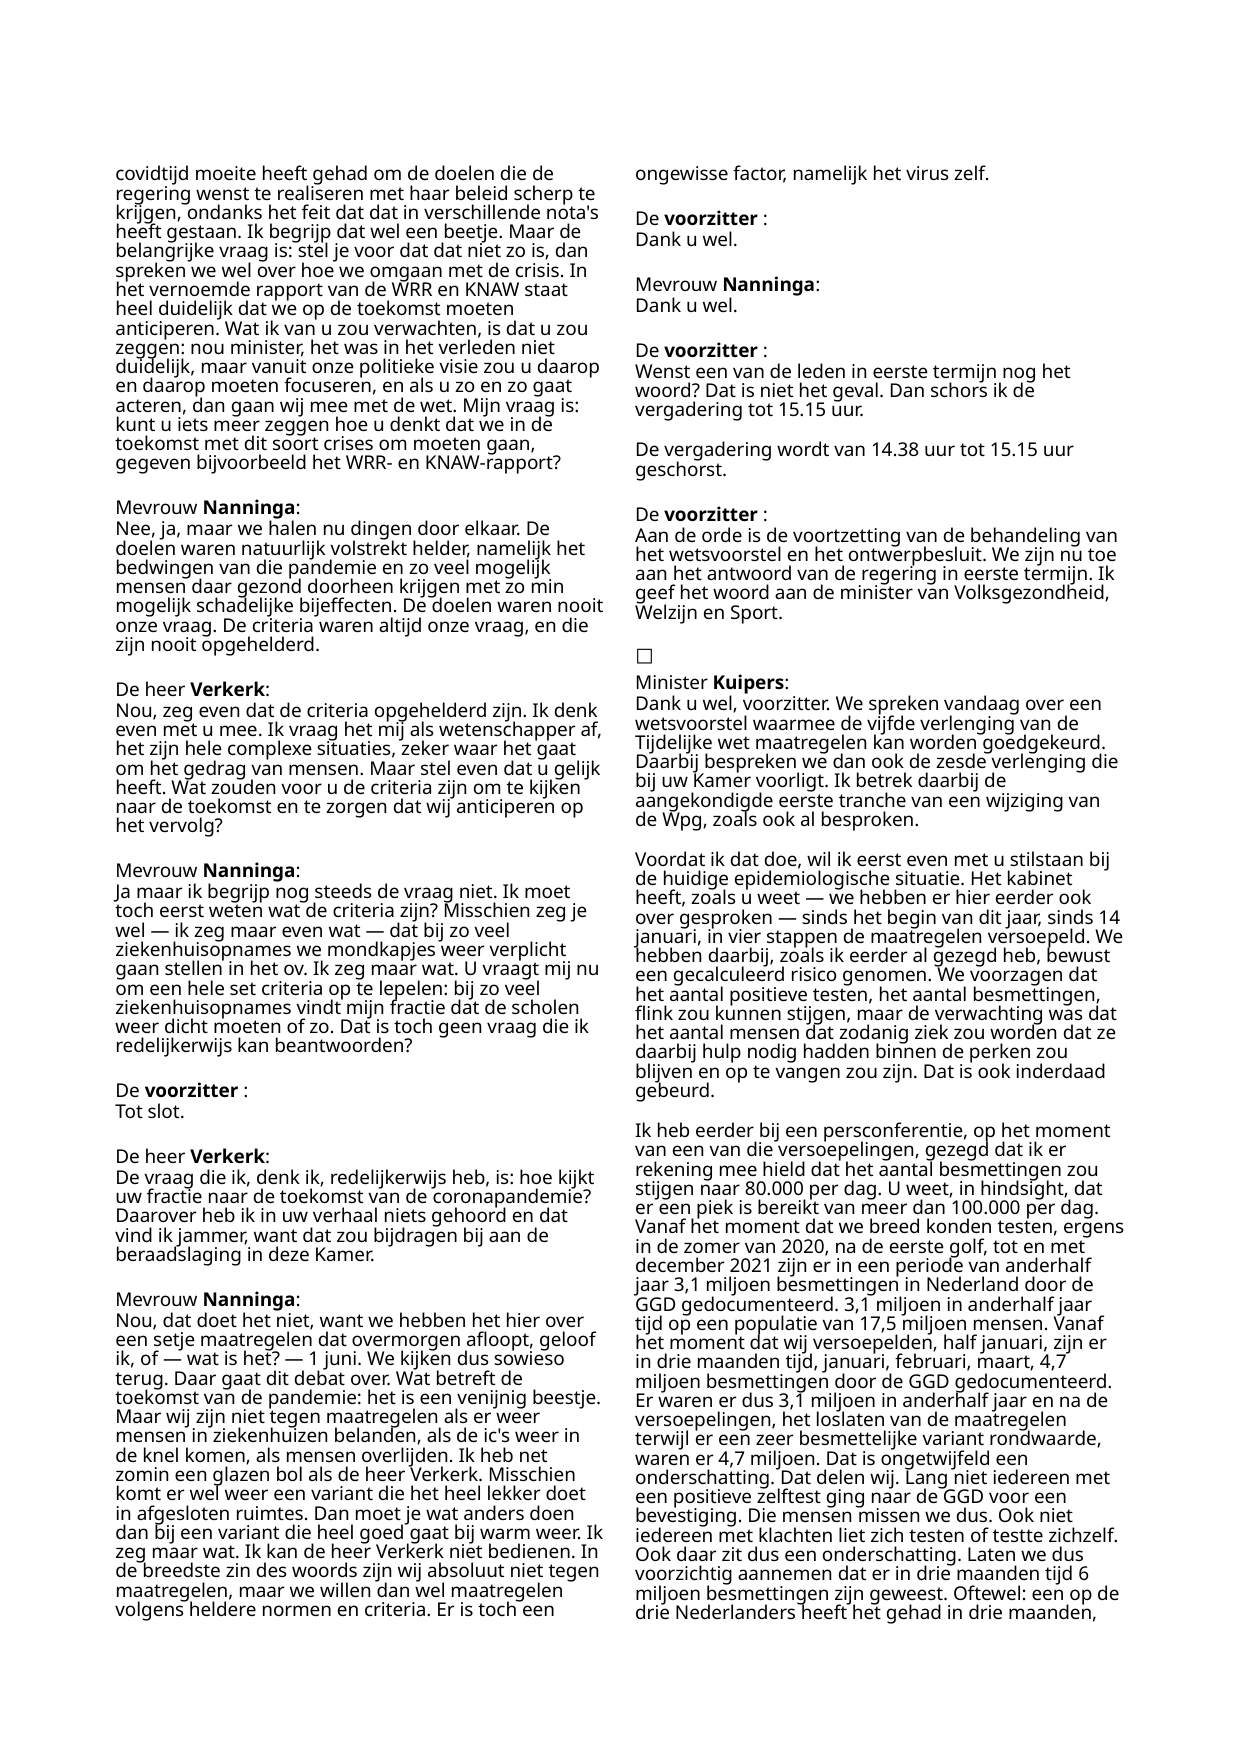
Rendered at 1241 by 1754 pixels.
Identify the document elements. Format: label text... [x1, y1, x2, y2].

text De vraag die ik, denk ik, redelijkerwijs heb, is: hoe kijkt uw fractie naar de toekomst van de coronapandemie? Daarover heb ik in uw verhaal niets gehoord en dat vind ik jammer, want dat zou bijdragen bij aan de beraadslaging in deze Kamer. [115, 1169, 605, 1265]
text ⬜ [635, 644, 1125, 669]
text Mevrouw Nanninga: [115, 1286, 605, 1312]
text De heer Verkerk: [115, 1143, 605, 1169]
text Nou, zeg even dat de criteria opgehelderd zijn. Ik denk even met u mee. Ik vraag het mij als wetenschapper af, het zijn hele complexe situaties, zeker waar het gaat om het gedrag van mensen. Maar stel even dat u gelijk heeft. Wat zouden voor u de criteria zijn om te kijken naar de toekomst en te zorgen dat wij anticiperen op het vervolg? [115, 702, 605, 837]
text Dank u wel, voorzitter. We spreken vandaag over een wetsvoorstel waarmee de vijfde verlenging van de Tijdelijke wet maatregelen kan worden goedgekeurd. Daarbij bespreken we dan ook de zesde verlenging die bij uw Kamer voorligt. Ik betrek daarbij de aangekondigde eerste tranche van een wijziging van de Wpg, zoals ook al besproken. [635, 695, 1125, 830]
text Minister Kuipers: [635, 669, 1125, 695]
text Mevrouw Nanninga: [115, 857, 605, 883]
text Nou, dat doet het niet, want we hebben het hier over een setje maatregelen dat overmorgen afloopt, geloof ik, of — wat is het? — 1 juni. We kijken dus sowieso terug. Daar gaat dit debat over. Wat betreft de toekomst van de pandemie: het is een venijnig beestje. Maar wij zijn niet tegen maatregelen als er weer mensen in ziekenhuizen belanden, als de ic's weer in de knel komen, als mensen overlijden. Ik heb net zomin een glazen bol als de heer Verkerk. Misschien komt er wel weer een variant die het heel lekker doet in afgesloten ruimtes. Dan moet je wat anders doen dan bij een variant die heel goed gaat bij warm weer. Ik zeg maar wat. Ik kan de heer Verkerk niet bedienen. In de breedste zin des woords zijn wij absoluut niet tegen maatregelen, maar we willen dan wel maatregelen volgens heldere normen en criteria. Er is toch een [115, 1312, 605, 1620]
text Dank u wel. [635, 231, 1125, 250]
text Dank u wel. [635, 297, 1125, 316]
text Wenst een van de leden in eerste termijn nog het woord? Dat is niet het geval. Dan schors ik de vergadering tot 15.15 uur. [635, 363, 1125, 421]
text covidtijd moeite heeft gehad om de doelen die de regering wenst te realiseren met haar beleid scherp te krijgen, ondanks het feit dat dat in verschillende nota's heeft gestaan. Ik begrijp dat wel een beetje. Maar de belangrijke vraag is: stel je voor dat dat niet zo is, dan spreken we wel over hoe we omgaan met de crisis. In het vernoemde rapport van de WRR en KNAW staat heel duidelijk dat we op de toekomst moeten anticiperen. Wat ik van u zou verwachten, is dat u zou zeggen: nou minister, het was in het verleden niet duidelijk, maar vanuit onze politieke visie zou u daarop en daarop moeten focuseren, en als u zo en zo gaat acteren, dan gaan wij mee met de wet. Mijn vraag is: kunt u iets meer zeggen hoe u denkt dat we in de toekomst met dit soort crises om moeten gaan, gegeven bijvoorbeeld het WRR- en KNAW-rapport? [115, 165, 605, 474]
text De vergadering wordt van 14.38 uur tot 15.15 uur geschorst. [635, 441, 1125, 480]
text De voorzitter : [635, 205, 1125, 231]
text De heer Verkerk: [115, 676, 605, 702]
text Nee, ja, maar we halen nu dingen door elkaar. De doelen waren natuurlijk volstrekt helder, namelijk het bedwingen van die pandemie en zo veel mogelijk mensen daar gezond doorheen krijgen met zo min mogelijk schadelijke bijeffecten. De doelen waren nooit onze vraag. De criteria waren altijd onze vraag, en die zijn nooit opgehelderd. [115, 520, 605, 655]
text Mevrouw Nanninga: [115, 494, 605, 520]
text Aan de orde is de voortzetting van de behandeling van het wetsvoorstel en het ontwerpbesluit. We zijn nu toe aan het antwoord van de regering in eerste termijn. Ik geef het woord aan de minister van Volksgezondheid, Welzijn en Sport. [635, 527, 1125, 623]
text Voordat ik dat doe, wil ik eerst even met u stilstaan bij de huidige epidemiologische situatie. Het kabinet heeft, zoals u weet — we hebben er hier eerder ook over gesproken — sinds het begin van dit jaar, sinds 14 januari, in vier stappen de maatregelen versoepeld. We hebben daarbij, zoals ik eerder al gezegd heb, bewust een gecalculeerd risico genomen. We voorzagen dat het aantal positieve testen, het aantal besmettingen, flink zou kunnen stijgen, maar de verwachting was dat het aantal mensen dat zodanig ziek zou worden dat ze daarbij hulp nodig hadden binnen de perken zou blijven en op te vangen zou zijn. Dat is ook inderdaad gebeurd. [635, 851, 1125, 1101]
text Mevrouw Nanninga: [635, 271, 1125, 297]
text ongewisse factor, namelijk het virus zelf. [635, 165, 1125, 184]
text De voorzitter : [635, 501, 1125, 527]
text Tot slot. [115, 1103, 605, 1122]
text De voorzitter : [115, 1077, 605, 1103]
text Ja maar ik begrijp nog steeds de vraag niet. Ik moet toch eerst weten wat de criteria zijn? Misschien zeg je wel — ik zeg maar even wat — dat bij zo veel ziekenhuisopnames we mondkapjes weer verplicht gaan stellen in het ov. Ik zeg maar wat. U vraagt mij nu om een hele set criteria op te lepelen: bij zo veel ziekenhuisopnames vindt mijn fractie dat de scholen weer dicht moeten of zo. Dat is toch geen vraag die ik redelijkerwijs kan beantwoorden? [115, 883, 605, 1057]
text De voorzitter : [635, 337, 1125, 363]
text Ik heb eerder bij een persconferentie, op het moment van een van die versoepelingen, gezegd dat ik er rekening mee hield dat het aantal besmettingen zou stijgen naar 80.000 per dag. U weet, in hindsight, dat er een piek is bereikt van meer dan 100.000 per dag. Vanaf het moment dat we breed konden testen, ergens in de zomer van 2020, na de eerste golf, tot en met december 2021 zijn er in een periode van anderhalf jaar 3,1 miljoen besmettingen in Nederland door de GGD gedocumenteerd. 3,1 miljoen in anderhalf jaar tijd op een populatie van 17,5 miljoen mensen. Vanaf het moment dat wij versoepelden, half januari, zijn er in drie maanden tijd, januari, februari, maart, 4,7 miljoen besmettingen door de GGD gedocumenteerd. Er waren er dus 3,1 miljoen in anderhalf jaar en na de versoepelingen, het loslaten van de maatregelen terwijl er een zeer besmettelijke variant rondwaarde, waren er 4,7 miljoen. Dat is ongetwijfeld een onderschatting. Dat delen wij. Lang niet iedereen met een positieve zelftest ging naar de GGD voor een bevestiging. Die mensen missen we dus. Ook niet iedereen met klachten liet zich testen of testte zichzelf. Ook daar zit dus een onderschatting. Laten we dus voorzichtig aannemen dat er in drie maanden tijd 6 miljoen besmettingen zijn geweest. Oftewel: een op de drie Nederlanders heeft het gehad in drie maanden, [635, 1122, 1125, 1623]
